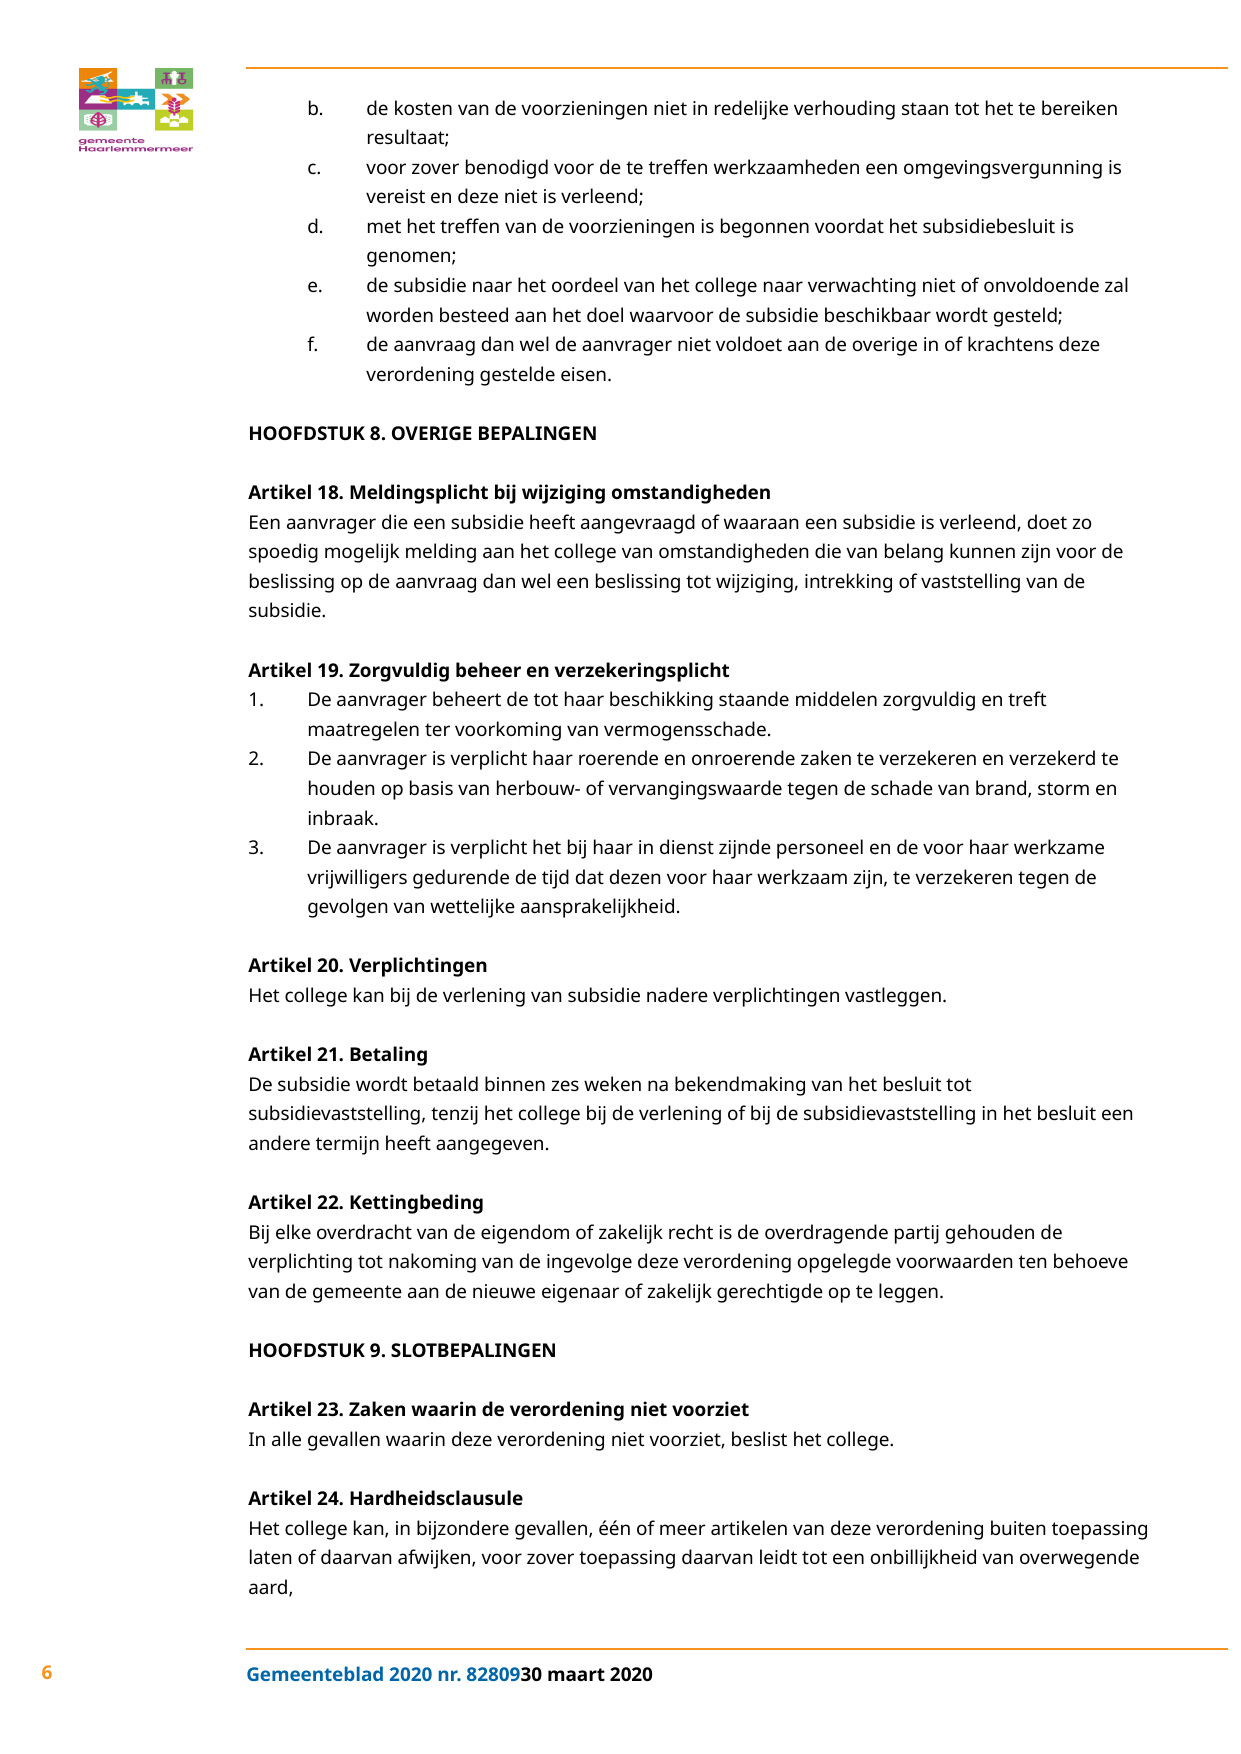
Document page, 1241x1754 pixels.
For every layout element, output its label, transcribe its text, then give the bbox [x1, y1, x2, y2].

text Artikel 24. Hardheidsclausule [248, 1485, 1152, 1511]
text Artikel 18. Meldingsplicht bij wijziging omstandigheden [248, 479, 1152, 505]
list De aanvrager is verplicht het bij haar in dienst zijnde personeel en de voor haar werkzame vrijwilligers gedurende de tijd dat dezen voor haar werkzaam zijn, te verzekeren tegen de gevolgen van wettelijke aansprakelijkheid. [248, 834, 1152, 919]
text Een aanvrager die een subsidie heeft aangevraagd of waaraan een subsidie is verleend, doet zo spoedig mogelijk melding aan het college van omstandigheden die van belang kunnen zijn voor de beslissing op de aanvraag dan wel een beslissing tot wijziging, intrekking of vaststelling van de subsidie. [248, 509, 1152, 623]
picture [41, 47, 231, 172]
text Artikel 20. Verplichtingen [248, 953, 1152, 978]
text Bij elke overdracht van de eigendom of zakelijk recht is de overdragende partij gehouden de verplichting tot nakoming van de ingevolge deze verordening opgelegde voorwaarden ten behoeve van de gemeente aan de nieuwe eigenaar of zakelijk gerechtigde op te leggen. [248, 1219, 1152, 1304]
text HOOFDSTUK 8. OVERIGE BEPALINGEN [248, 420, 1152, 446]
list de subsidie naar het oordeel van het college naar verwachting niet of onvoldoende zal worden besteed aan het doel waarvoor de subsidie beschikbaar wordt gesteld; [307, 272, 1152, 328]
text Artikel 19. Zorgvuldig beheer en verzekeringsplicht [248, 657, 1152, 683]
text De subsidie wordt betaald binnen zes weken na bekendmaking van het besluit tot subsidievaststelling, tenzij het college bij de verlening of bij de subsidievaststelling in het besluit een andere termijn heeft aangegeven. [248, 1071, 1152, 1156]
text Het college kan bij de verlening van subsidie nadere verplichtingen vastleggen. [248, 982, 1152, 1008]
list met het treffen van de voorzieningen is begonnen voordat het subsidiebesluit is genomen; [307, 213, 1152, 268]
list De aanvrager is verplicht haar roerende en onroerende zaken te verzekeren en verzekerd te houden op basis van herbouw- of vervangingswaarde tegen de schade van brand, storm en inbraak. [248, 746, 1152, 831]
text Artikel 21. Betaling [248, 1041, 1152, 1067]
text HOOFDSTUK 9. SLOTBEPALINGEN [248, 1337, 1152, 1363]
list de kosten van de voorzieningen niet in redelijke verhouding staan tot het te bereiken resultaat; [307, 95, 1152, 150]
text In alle gevallen waarin deze verordening niet voorziet, beslist het college. [248, 1426, 1152, 1452]
text Het college kan, in bijzondere gevallen, één of meer artikelen van deze verordening buiten toepassing laten of daarvan afwijken, voor zover toepassing daarvan leidt tot een onbillijkheid van overwegende aard, [248, 1515, 1152, 1600]
list de aanvraag dan wel de aanvrager niet voldoet aan de overige in of krachtens deze verordening gestelde eisen. [307, 331, 1152, 387]
list De aanvrager beheert de tot haar beschikking staande middelen zorgvuldig en treft maatregelen ter voorkoming van vermogensschade. [248, 686, 1152, 742]
list voor zover benodigd voor de te treffen werkzaamheden een omgevingsvergunning is vereist en deze niet is verleend; [307, 154, 1152, 209]
text Artikel 22. Kettingbeding [248, 1189, 1152, 1215]
text Artikel 23. Zaken waarin de verordening niet voorziet [248, 1396, 1152, 1422]
